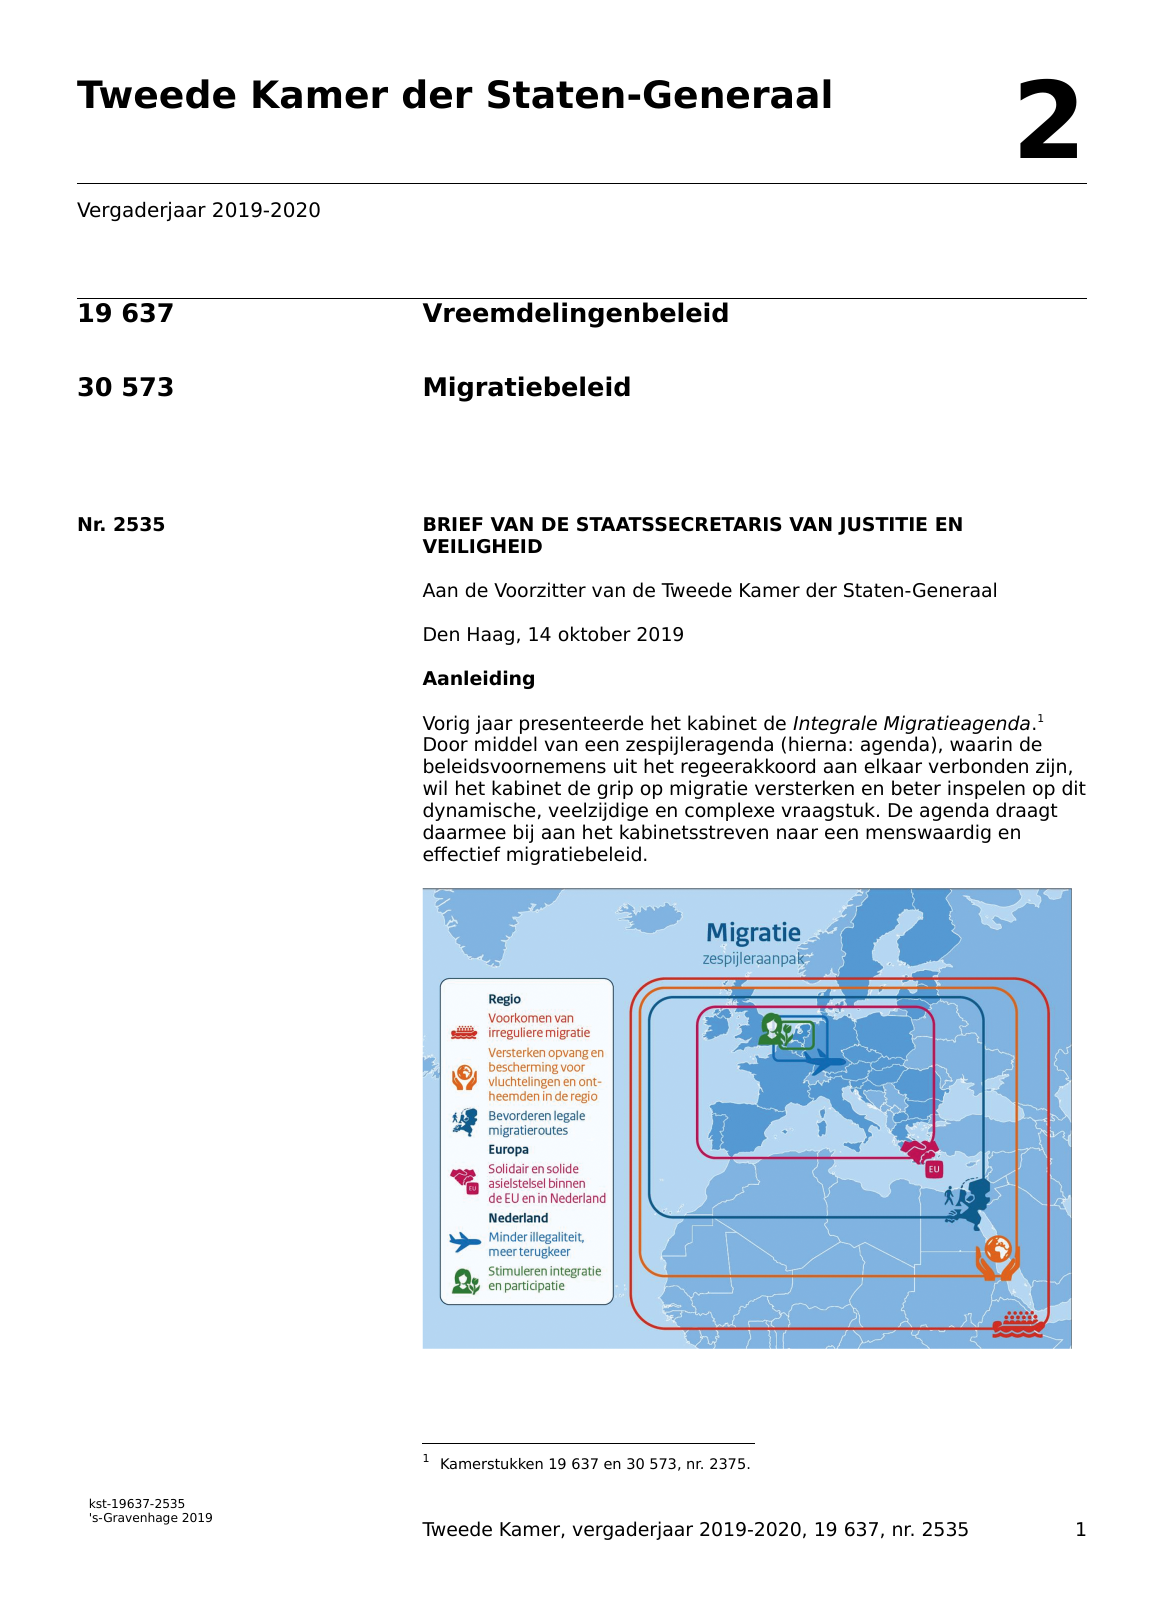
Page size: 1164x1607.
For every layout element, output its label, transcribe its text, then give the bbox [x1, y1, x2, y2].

text Den Haag, 14 oktober 2019 [422, 624, 1087, 646]
subtitle Nr. 2535 BRIEF VAN DE STAATSSECRETARIS VAN JUSTITIE EN VEILIGHEID [77, 514, 1087, 558]
text Kamerstukken 19 637 en 30 573, nr. 2375. [422, 1452, 1087, 1474]
table_cell Vergaderjaar 2019-2020 [77, 184, 1087, 298]
subtitle 19 637 Vreemdelingenbeleid [77, 299, 1087, 329]
subtitle Aanleiding [422, 668, 1087, 690]
picture [422, 888, 1072, 1349]
text Vorig jaar presenteerde het kabinet de Integrale Migratieagenda. Door middel van een zespijleragenda (hierna: agenda), waarin de beleidsvoornemens uit het regeerakkoord aan elkaar verbonden zijn, wil het kabinet de grip op migratie versterken en beter inspelen op dit dynamische, veelzijdige en complexe vraagstuk. De agenda draagt daarmee bij aan het kabinetsstreven naar een menswaardig en effectief migratiebeleid. [422, 712, 1087, 866]
text 's-Gravenhage 2019 [88, 1511, 323, 1525]
table_header Tweede Kamer der Staten-Generaal [77, 59, 886, 183]
subtitle 30 573 Migratiebeleid [77, 373, 1087, 403]
table_header 2 [886, 59, 1087, 183]
text kst-19637-2535 [88, 1497, 323, 1511]
text Aan de Voorzitter van de Tweede Kamer der Staten-Generaal [422, 580, 1087, 602]
